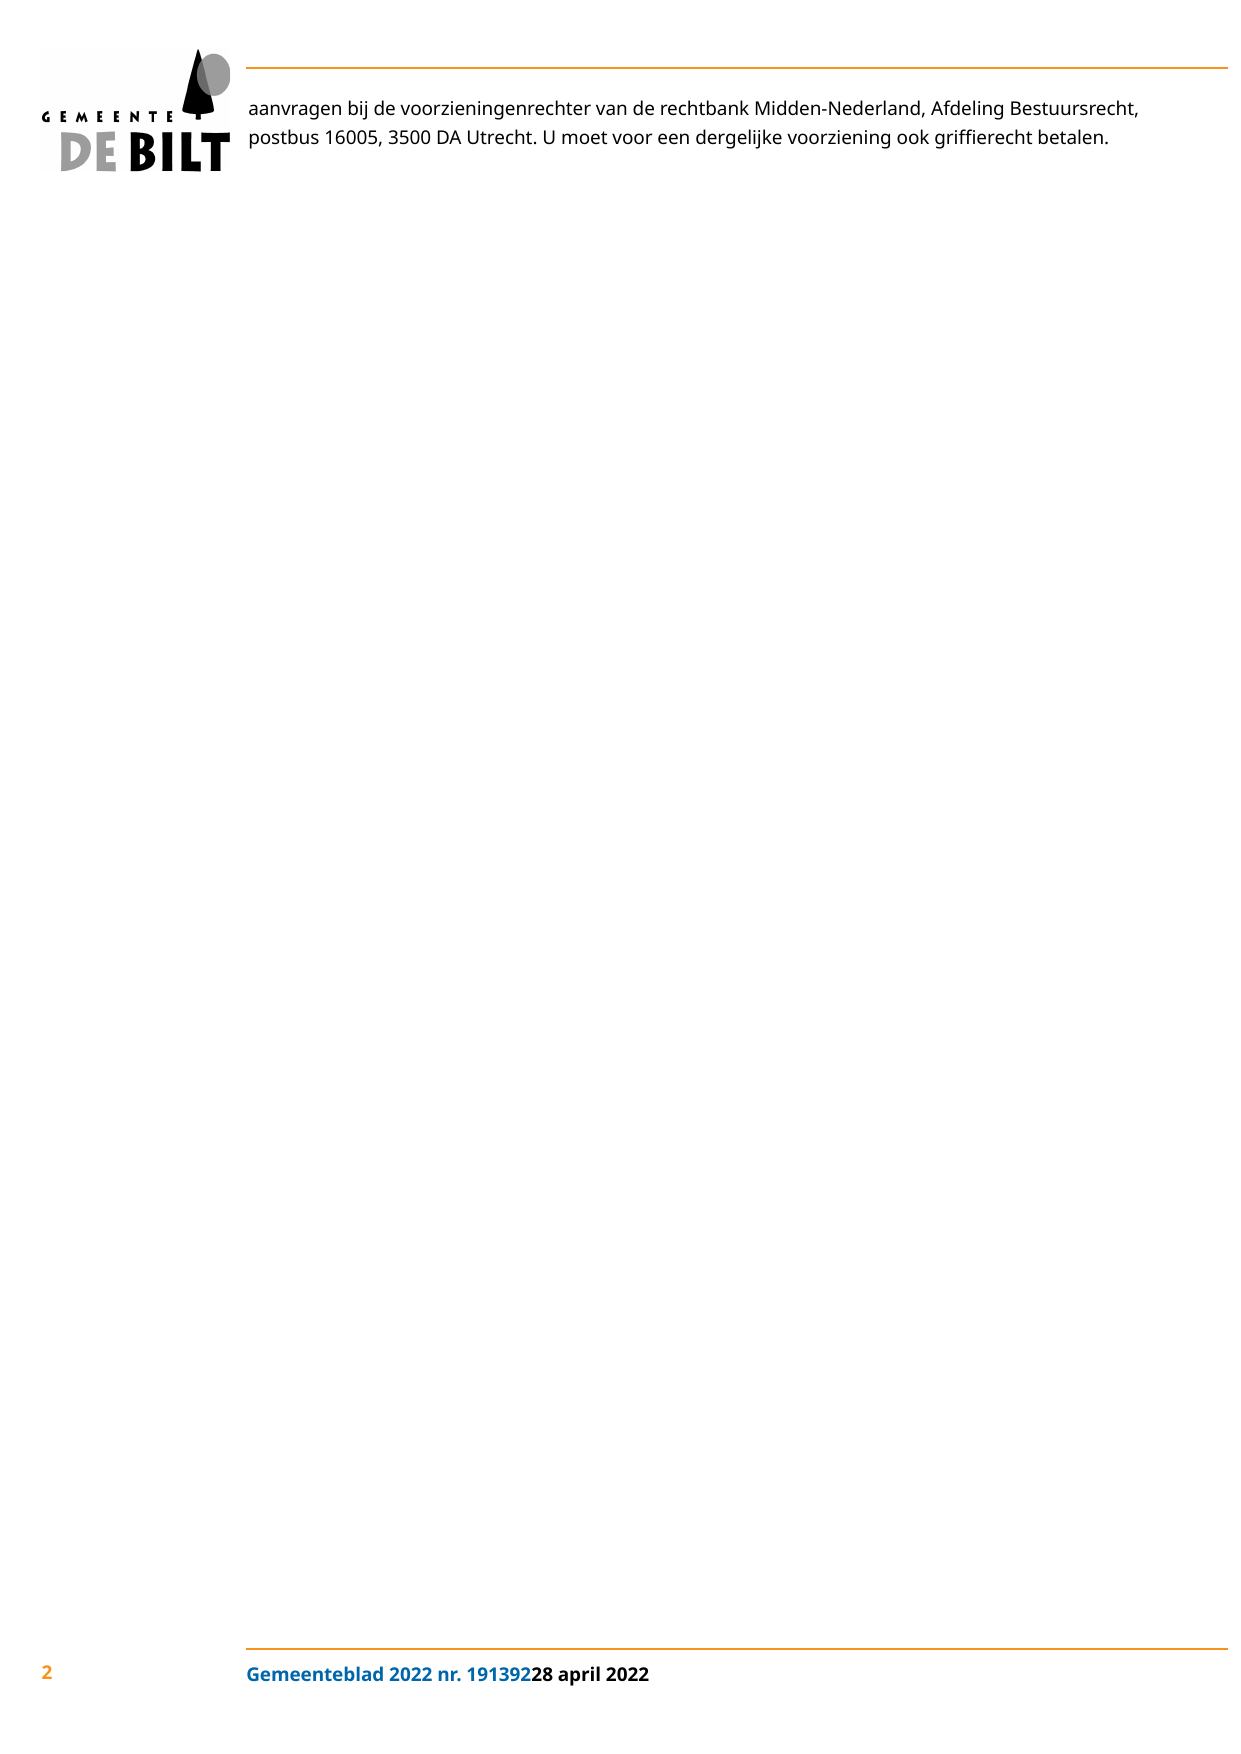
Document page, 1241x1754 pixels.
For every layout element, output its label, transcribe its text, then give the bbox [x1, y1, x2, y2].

text aanvragen bij de voorzieningenrechter van de rechtbank Midden-Nederland, Afdeling Bestuursrecht, postbus 16005, 3500 DA Utrecht. U moet voor een dergelijke voorziening ook griffierecht betalen. [248, 95, 1152, 150]
picture [41, 47, 231, 172]
